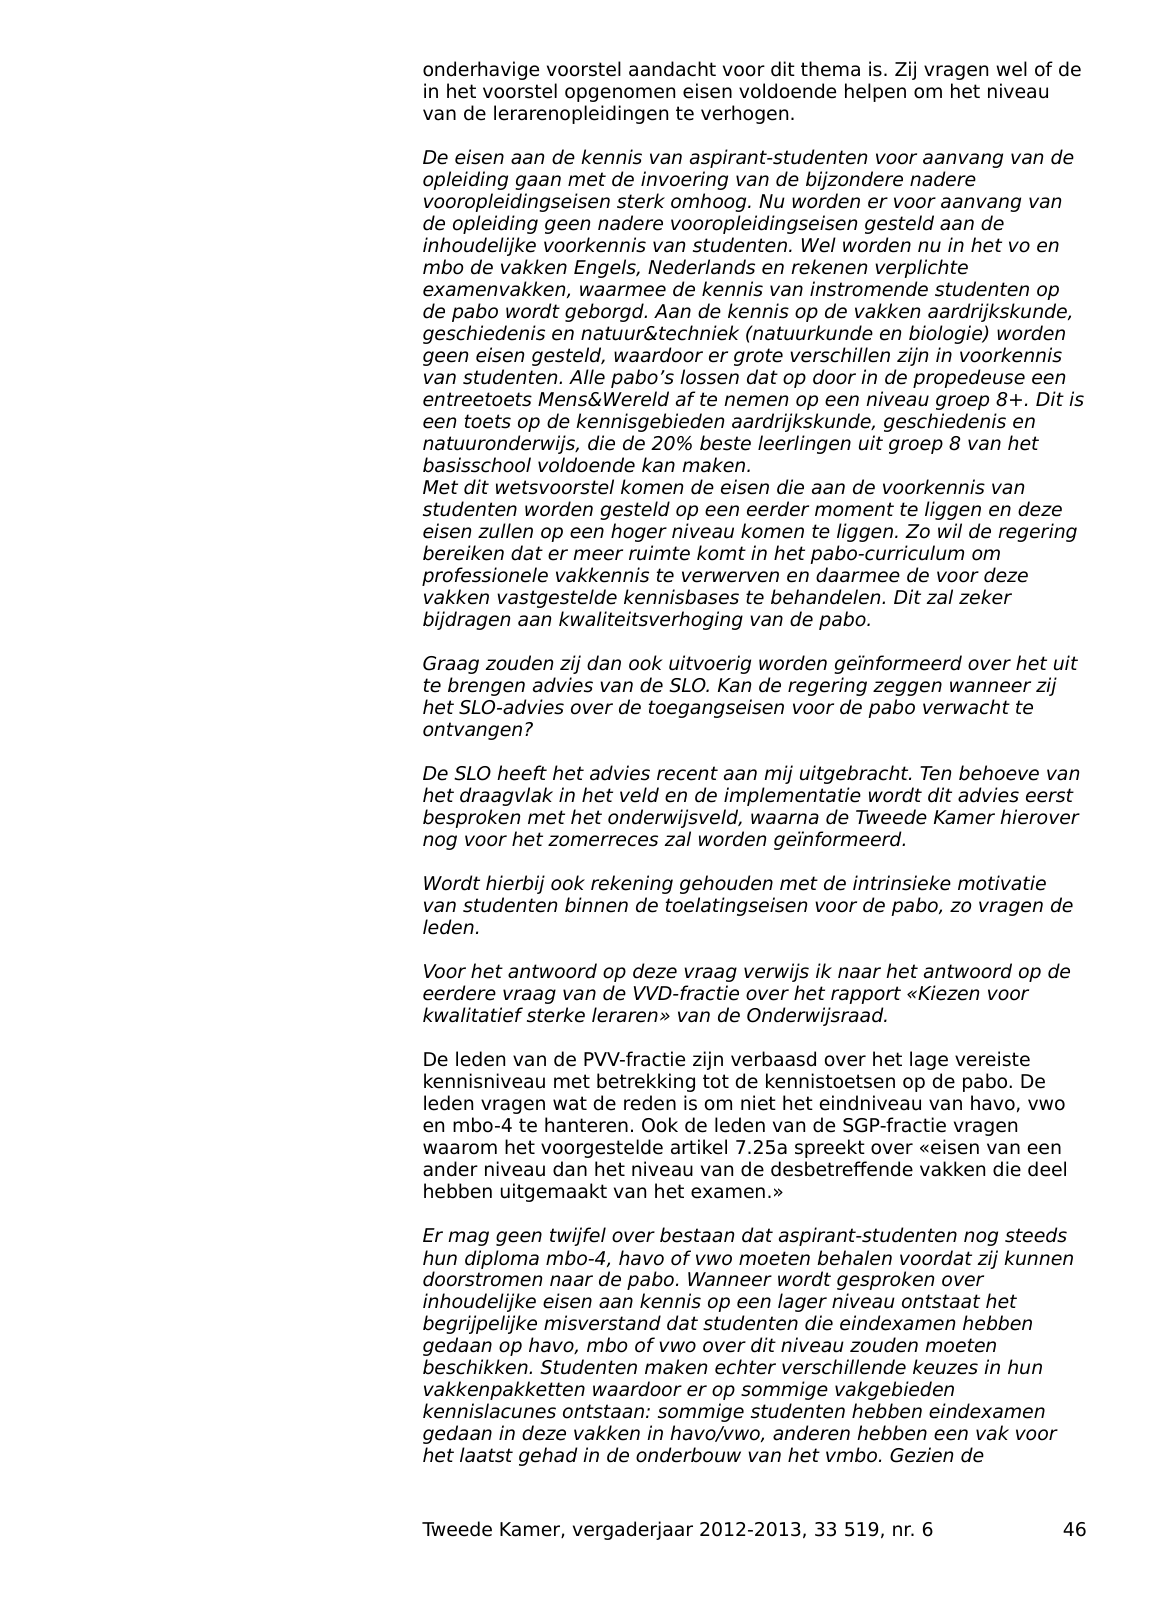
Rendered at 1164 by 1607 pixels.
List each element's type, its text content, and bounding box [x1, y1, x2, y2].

text Voor het antwoord op deze vraag verwijs ik naar het antwoord op de eerdere vraag van de VVD-fractie over het rapport «Kiezen voor kwalitatief sterke leraren» van de Onderwijsraad. [422, 961, 1087, 1027]
text Graag zouden zij dan ook uitvoerig worden geïnformeerd over het uit te brengen advies van de SLO. Kan de regering zeggen wanneer zij het SLO-advies over de toegangseisen voor de pabo verwacht te ontvangen? [422, 653, 1087, 741]
text De eisen aan de kennis van aspirant-studenten voor aanvang van de opleiding gaan met de invoering van de bijzondere nadere vooropleidingseisen sterk omhoog. Nu worden er voor aanvang van de opleiding geen nadere vooropleidingseisen gesteld aan de inhoudelijke voorkennis van studenten. Wel worden nu in het vo en mbo de vakken Engels, Nederlands en rekenen verplichte examenvakken, waarmee de kennis van instromende studenten op de pabo wordt geborgd. Aan de kennis op de vakken aardrijkskunde, geschiedenis en natuur&techniek (natuurkunde en biologie) worden geen eisen gesteld, waardoor er grote verschillen zijn in voorkennis van studenten. Alle pabo’s lossen dat op door in de propedeuse een entreetoets Mens&Wereld af te nemen op een niveau groep 8+. Dit is een toets op de kennisgebieden aardrijkskunde, geschiedenis en natuuronderwijs, die de 20% beste leerlingen uit groep 8 van het basisschool voldoende kan maken. [422, 147, 1087, 477]
text De leden van de PVV-fractie zijn verbaasd over het lage vereiste kennisniveau met betrekking tot de kennistoetsen op de pabo. De leden vragen wat de reden is om niet het eindniveau van havo, vwo en mbo-4 te hanteren. Ook de leden van de SGP-fractie vragen waarom het voorgestelde artikel 7.25a spreekt over «eisen van een ander niveau dan het niveau van de desbetreffende vakken die deel hebben uitgemaakt van het examen.» [422, 1049, 1087, 1203]
text Met dit wetsvoorstel komen de eisen die aan de voorkennis van studenten worden gesteld op een eerder moment te liggen en deze eisen zullen op een hoger niveau komen te liggen. Zo wil de regering bereiken dat er meer ruimte komt in het pabo-curriculum om professionele vakkennis te verwerven en daarmee de voor deze vakken vastgestelde kennisbases te behandelen. Dit zal zeker bijdragen aan kwaliteitsverhoging van de pabo. [422, 477, 1087, 631]
text Er mag geen twijfel over bestaan dat aspirant-studenten nog steeds hun diploma mbo-4, havo of vwo moeten behalen voordat zij kunnen doorstromen naar de pabo. Wanneer wordt gesproken over inhoudelijke eisen aan kennis op een lager niveau ontstaat het begrijpelijke misverstand dat studenten die eindexamen hebben gedaan op havo, mbo of vwo over dit niveau zouden moeten beschikken. Studenten maken echter verschillende keuzes in hun vakkenpakketten waardoor er op sommige vakgebieden kennislacunes ontstaan: sommige studenten hebben eindexamen gedaan in deze vakken in havo/vwo, anderen hebben een vak voor het laatst gehad in de onderbouw van het vmbo. Gezien de [422, 1225, 1087, 1467]
text De SLO heeft het advies recent aan mij uitgebracht. Ten behoeve van het draagvlak in het veld en de implementatie wordt dit advies eerst besproken met het onderwijsveld, waarna de Tweede Kamer hierover nog voor het zomerreces zal worden geïnformeerd. [422, 763, 1087, 851]
text onderhavige voorstel aandacht voor dit thema is. Zij vragen wel of de in het voorstel opgenomen eisen voldoende helpen om het niveau van de lerarenopleidingen te verhogen. [422, 59, 1087, 125]
text Wordt hierbij ook rekening gehouden met de intrinsieke motivatie van studenten binnen de toelatingseisen voor de pabo, zo vragen de leden. [422, 873, 1087, 939]
